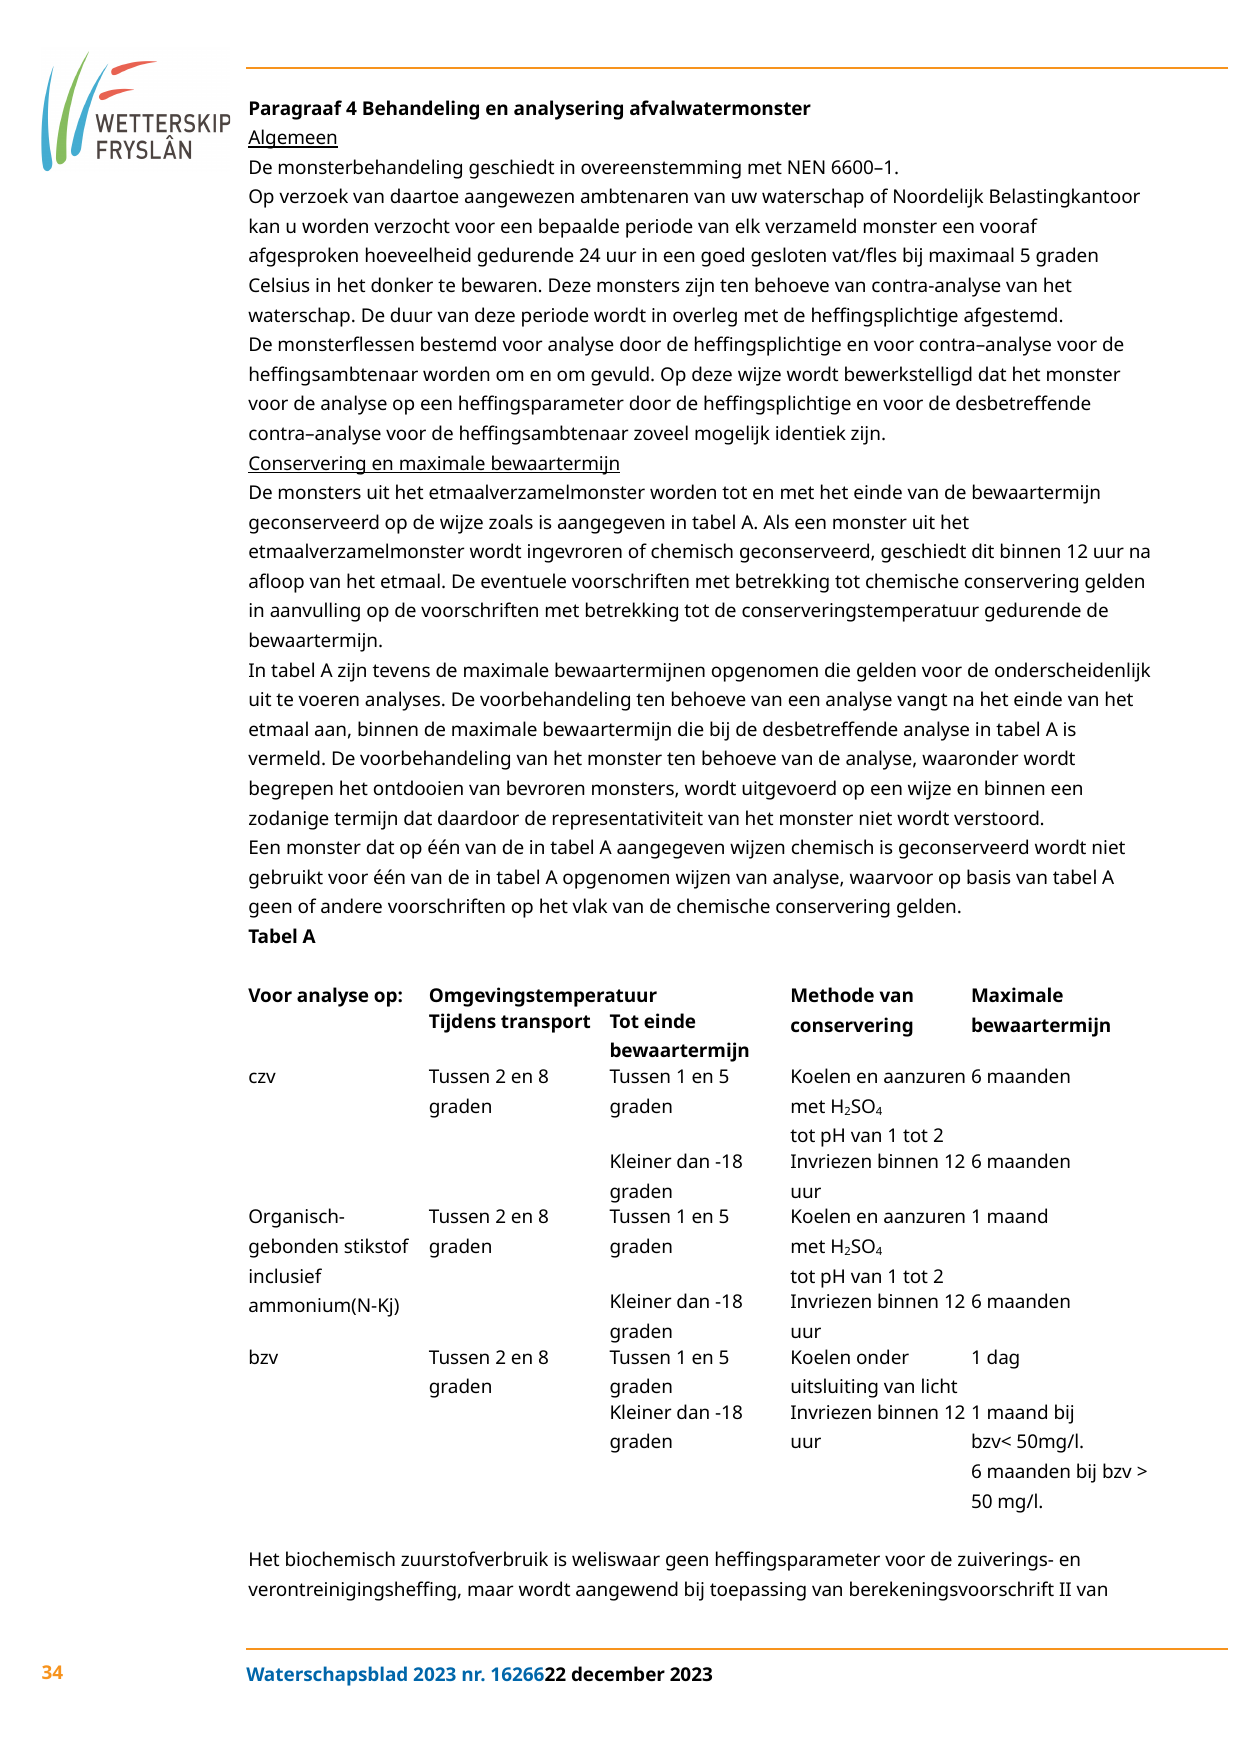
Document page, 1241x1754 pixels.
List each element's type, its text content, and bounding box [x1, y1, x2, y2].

table_cell Koelen en aanzuren met H2SO4 tot pH van 1 tot 2 [790, 1204, 971, 1288]
table_cell Koelen onder uitsluiting van licht [790, 1344, 971, 1399]
text De monsterflessen bestemd voor analyse door de heffingsplichtige en voor contra–analyse voor de heffingsambtenaar worden om en om gevuld. Op deze wijze wordt bewerkstelligd dat het monster voor de analyse op een heffingsparameter door de heffingsplichtige en voor de desbetreffende contra–analyse voor de heffingsambtenaar zoveel mogelijk identiek zijn. [248, 331, 1152, 446]
table_cell Tussen 2 en 8 graden [429, 1344, 609, 1514]
table_header Methode van conservering [790, 983, 971, 1063]
text Conservering en maximale bewaartermijn [248, 450, 1152, 476]
table_cell Koelen en aanzuren met H2SO4 tot pH van 1 tot 2 [790, 1064, 971, 1148]
text De monsters uit het etmaalverzamelmonster worden tot en met het einde van de bewaartermijn geconserveerd op de wijze zoals is aangegeven in tabel A. Als een monster uit het etmaalverzamelmonster wordt ingevroren of chemisch geconserveerd, geschiedt dit binnen 12 uur na afloop van het etmaal. De eventuele voorschriften met betrekking tot chemische conservering gelden in aanvulling op de voorschriften met betrekking tot de conserveringstemperatuur gedurende de bewaartermijn. [248, 479, 1152, 653]
table_cell 6 maanden [971, 1148, 1152, 1204]
table_cell Tussen 2 en 8 graden [429, 1064, 609, 1204]
table_cell Tussen 1 en 5 graden [609, 1204, 790, 1288]
table_cell Tussen 2 en 8 graden [429, 1204, 609, 1344]
table_cell Kleiner dan -18 graden [609, 1148, 790, 1204]
table_cell 1 maand [971, 1204, 1152, 1288]
text Het biochemisch zuurstofverbruik is weliswaar geen heffingsparameter voor de zuiverings- en verontreinigingsheffing, maar wordt aangewend bij toepassing van berekeningsvoorschrift II van [248, 1546, 1152, 1602]
table_cell Tussen 1 en 5 graden [609, 1064, 790, 1148]
text Tabel A [248, 923, 1152, 949]
table_cell Invriezen binnen 12 uur [790, 1148, 971, 1204]
table_cell Organisch- gebonden stikstof inclusief ammonium(N-Kj) [248, 1204, 429, 1344]
text De monsterbehandeling geschiedt in overeenstemming met NEN 6600–1. [248, 154, 1152, 180]
text Algemeen [248, 124, 1152, 150]
text Een monster dat op één van de in tabel A aangegeven wijzen chemisch is geconserveerd wordt niet gebruikt voor één van de in tabel A opgenomen wijzen van analyse, waarvoor op basis van tabel A geen of andere voorschriften op het vlak van de chemische conservering gelden. [248, 834, 1152, 919]
table_cell Tussen 1 en 5 graden [609, 1344, 790, 1399]
table_cell bzv [248, 1344, 429, 1514]
table_cell 6 maanden [971, 1064, 1152, 1148]
table_cell Kleiner dan -18 graden [609, 1289, 790, 1344]
text In tabel A zijn tevens de maximale bewaartermijnen opgenomen die gelden voor de onderscheidenlijk uit te voeren analyses. De voorbehandeling ten behoeve van een analyse vangt na het einde van het etmaal aan, binnen de maximale bewaartermijn die bij de desbetreffende analyse in tabel A is vermeld. De voorbehandeling van het monster ten behoeve van de analyse, waaronder wordt begrepen het ontdooien van bevroren monsters, wordt uitgevoerd op een wijze en binnen een zodanige termijn dat daardoor de representativiteit van het monster niet wordt verstoord. [248, 657, 1152, 831]
table_cell 1 dag [971, 1344, 1152, 1399]
table_cell Tijdens transport [429, 1008, 609, 1063]
table_cell 1 maand bij bzv< 50mg/l. 6 maanden bij bzv > 50 mg/l. [971, 1399, 1152, 1514]
table_cell Tot einde bewaartermijn [609, 1008, 790, 1063]
table_cell 6 maanden [971, 1289, 1152, 1344]
table_cell czv [248, 1064, 429, 1204]
table_header Voor analyse op: [248, 983, 429, 1063]
table_cell Invriezen binnen 12 uur [790, 1289, 971, 1344]
table_cell Kleiner dan -18 graden [609, 1399, 790, 1514]
text Op verzoek van daartoe aangewezen ambtenaren van uw waterschap of Noordelijk Belastingkantoor kan u worden verzocht voor een bepaalde periode van elk verzameld monster een vooraf afgesproken hoeveelheid gedurende 24 uur in een goed gesloten vat/fles bij maximaal 5 graden Celsius in het donker te bewaren. Deze monsters zijn ten behoeve van contra-analyse van het waterschap. De duur van deze periode wordt in overleg met de heffingsplichtige afgestemd. [248, 183, 1152, 328]
picture [41, 47, 231, 172]
table_cell Invriezen binnen 12 uur [790, 1399, 971, 1514]
table_header Omgevingstemperatuur [429, 983, 790, 1008]
text Paragraaf 4 Behandeling en analysering afvalwatermonster [248, 95, 1152, 121]
table_header Maximale bewaartermijn [971, 983, 1152, 1063]
